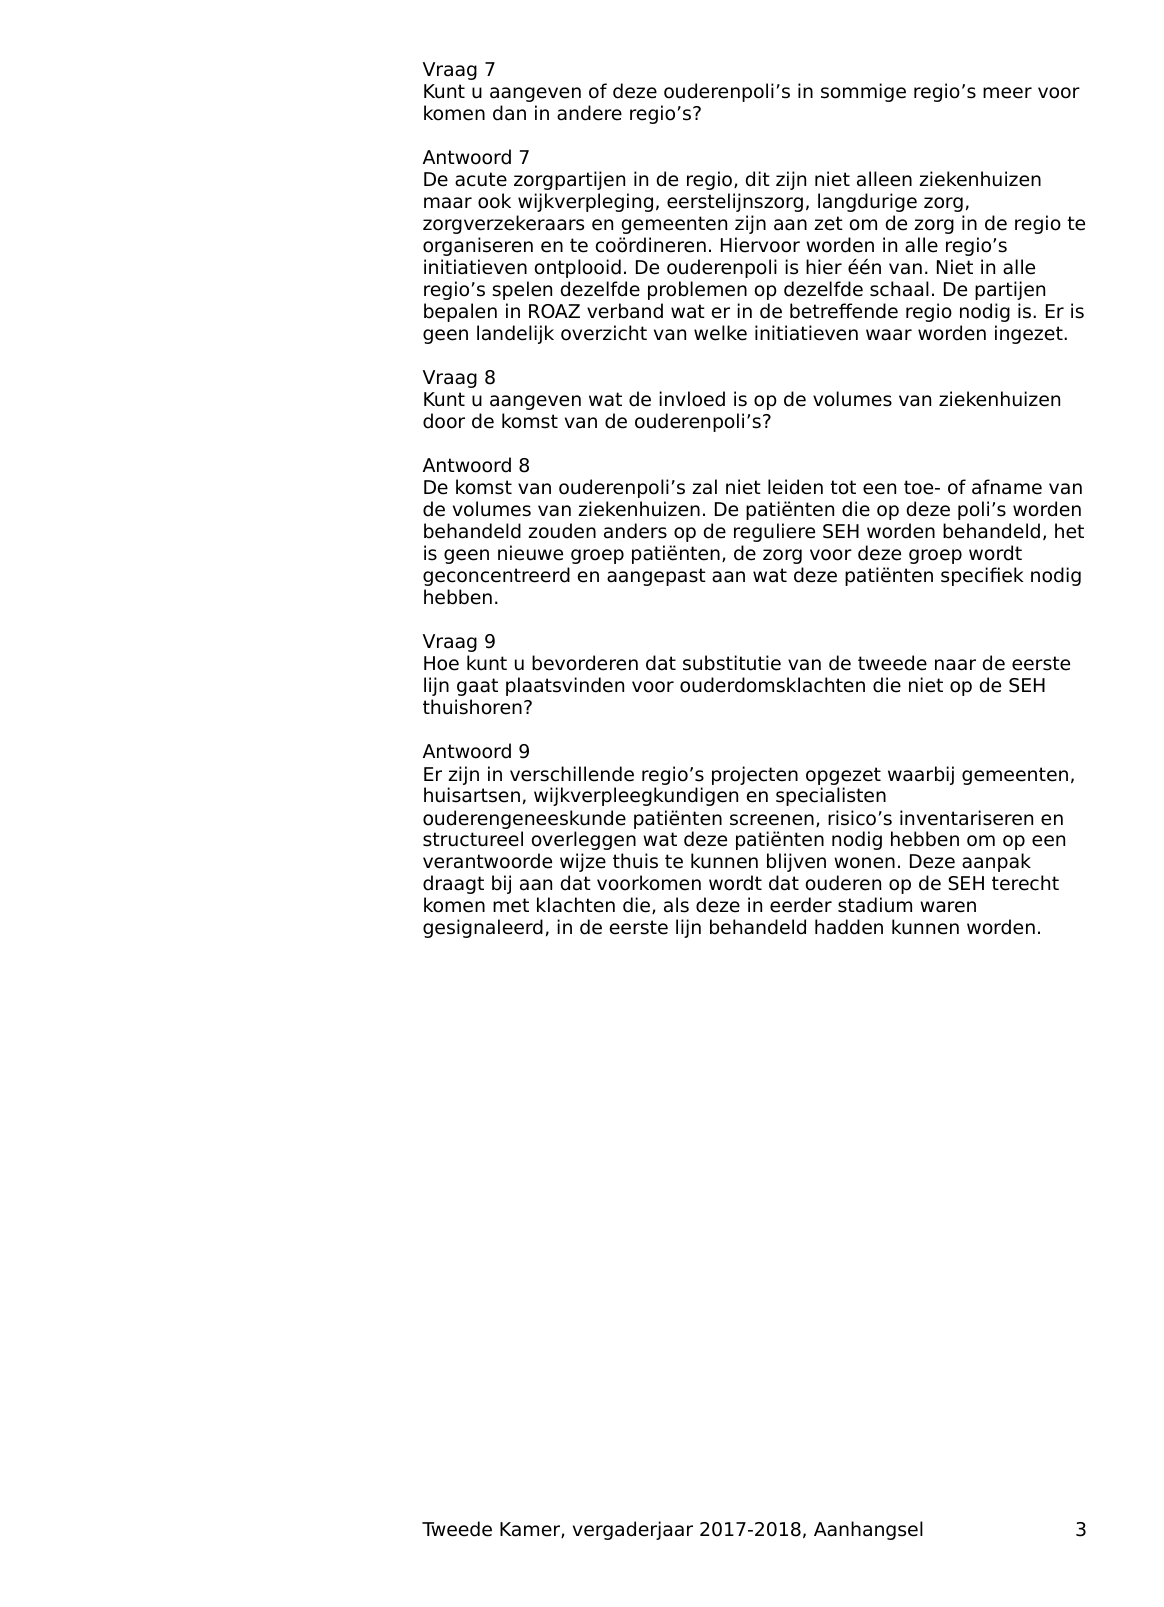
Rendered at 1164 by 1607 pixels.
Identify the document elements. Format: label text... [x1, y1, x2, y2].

text Vraag 8 [422, 367, 1087, 389]
text De komst van ouderenpoli’s zal niet leiden tot een toe- of afname van de volumes van ziekenhuizen. De patiënten die op deze poli’s worden behandeld zouden anders op de reguliere SEH worden behandeld, het is geen nieuwe groep patiënten, de zorg voor deze groep wordt geconcentreerd en aangepast aan wat deze patiënten specifiek nodig hebben. [422, 477, 1087, 609]
text Kunt u aangeven of deze ouderenpoli’s in sommige regio’s meer voor komen dan in andere regio’s? [422, 81, 1087, 125]
text De acute zorgpartijen in de regio, dit zijn niet alleen ziekenhuizen maar ook wijkverpleging, eerstelijnszorg, langdurige zorg, zorgverzekeraars en gemeenten zijn aan zet om de zorg in de regio te organiseren en te coördineren. Hiervoor worden in alle regio’s initiatieven ontplooid. De ouderenpoli is hier één van. Niet in alle regio’s spelen dezelfde problemen op dezelfde schaal. De partijen bepalen in ROAZ verband wat er in de betreffende regio nodig is. Er is geen landelijk overzicht van welke initiatieven waar worden ingezet. [422, 169, 1087, 345]
text Antwoord 9 [422, 741, 1087, 763]
text Er zijn in verschillende regio’s projecten opgezet waarbij gemeenten, huisartsen, wijkverpleegkundigen en specialisten ouderengeneeskunde patiënten screenen, risico’s inventariseren en structureel overleggen wat deze patiënten nodig hebben om op een verantwoorde wijze thuis te kunnen blijven wonen. Deze aanpak draagt bij aan dat voorkomen wordt dat ouderen op de SEH terecht komen met klachten die, als deze in eerder stadium waren gesignaleerd, in de eerste lijn behandeld hadden kunnen worden. [422, 763, 1087, 939]
text Hoe kunt u bevorderen dat substitutie van de tweede naar de eerste lijn gaat plaatsvinden voor ouderdomsklachten die niet op de SEH thuishoren? [422, 653, 1087, 719]
text Antwoord 7 [422, 147, 1087, 169]
text Antwoord 8 [422, 455, 1087, 477]
text Vraag 7 [422, 59, 1087, 81]
text Kunt u aangeven wat de invloed is op de volumes van ziekenhuizen door de komst van de ouderenpoli’s? [422, 389, 1087, 433]
text Vraag 9 [422, 631, 1087, 653]
